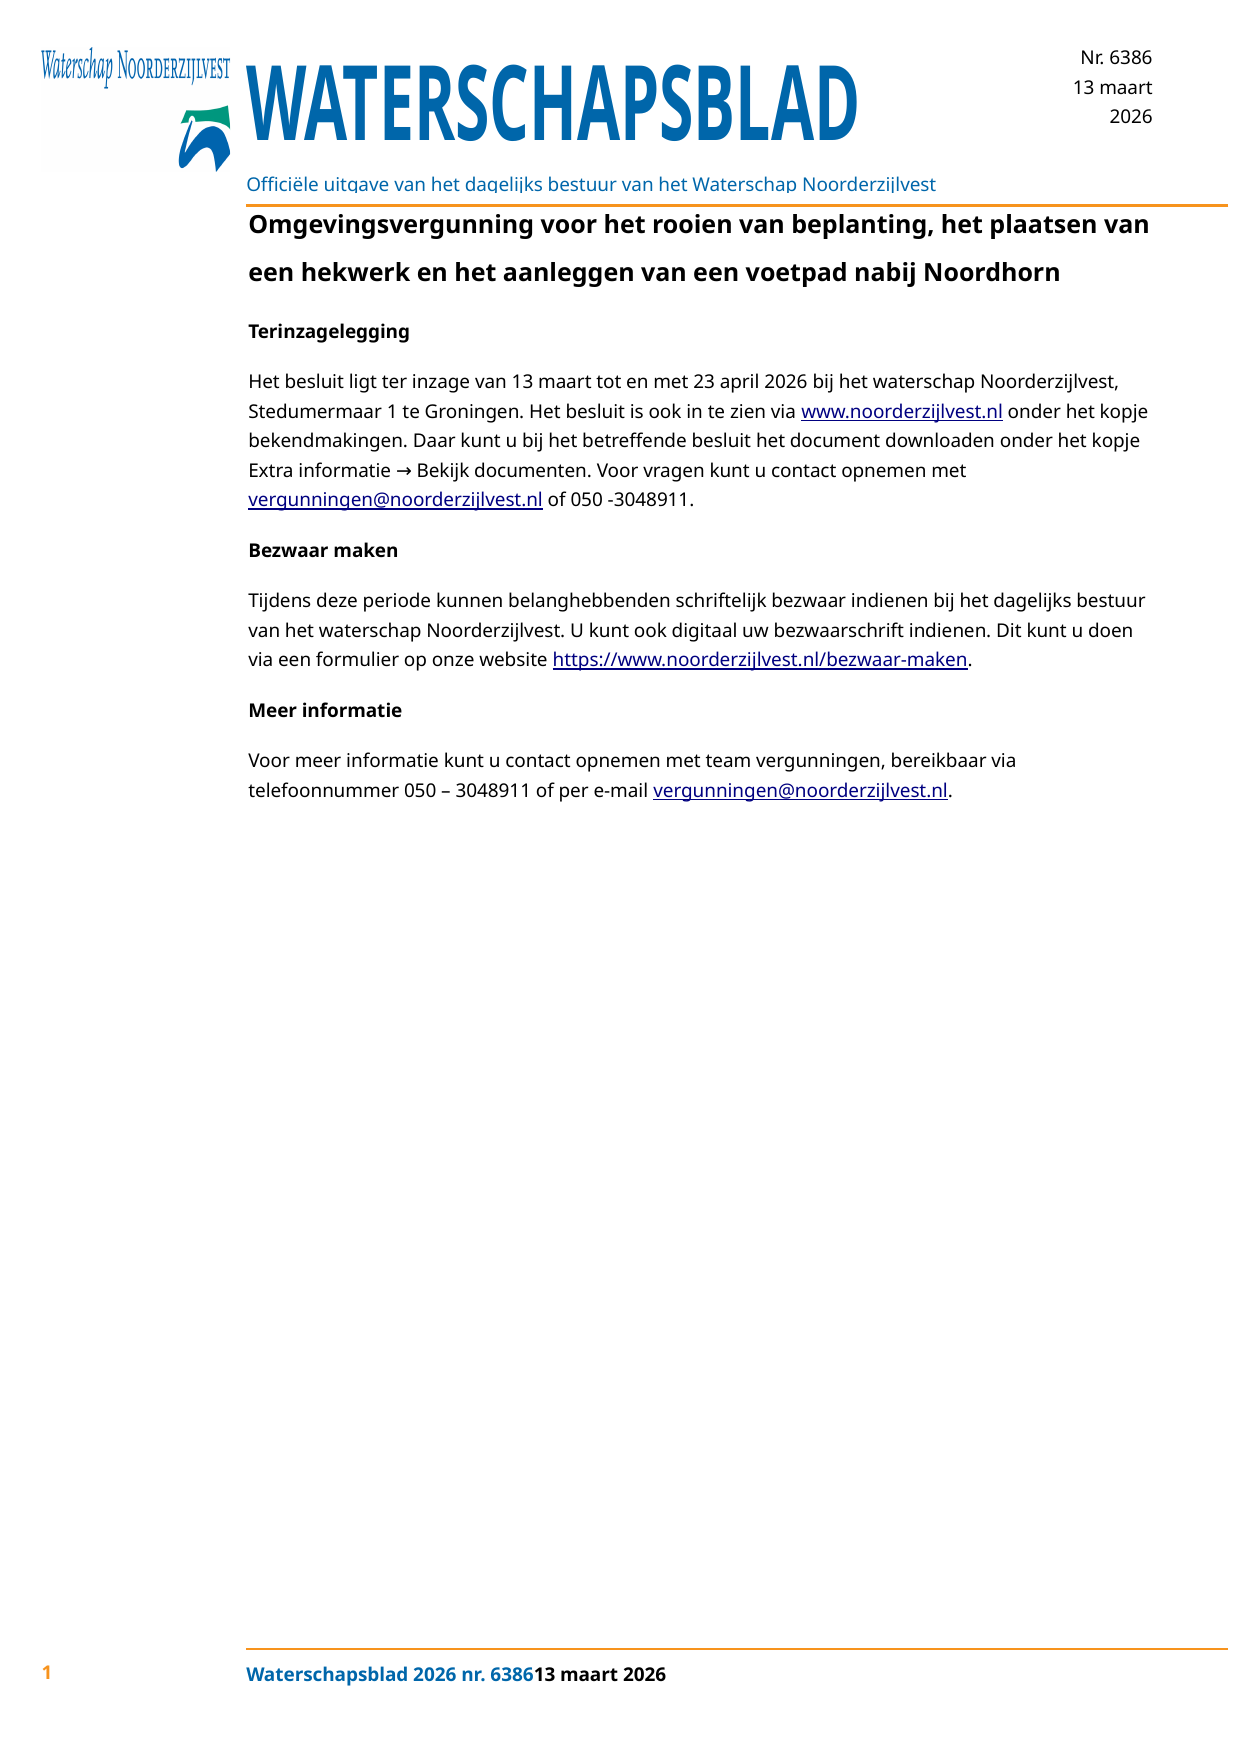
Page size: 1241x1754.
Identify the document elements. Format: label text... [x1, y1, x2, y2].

text Omgevingsvergunning voor het rooien van beplanting, het plaatsen van een hekwerk en het aanleggen van een voetpad nabij Noordhorn [248, 207, 1152, 288]
text Voor meer informatie kunt u contact opnemen met team vergunningen, bereikbaar via telefoonnummer 050 – 3048911 of per e-mail vergunningen@noorderzijlvest.nl. [248, 747, 1152, 803]
text Terinzagelegging [248, 318, 1152, 344]
text Het besluit ligt ter inzage van 13 maart tot en met 23 april 2026 bij het waterschap Noorderzijlvest, Stedumermaar 1 te Groningen. Het besluit is ook in te zien via www.noorderzijlvest.nl onder het kopje bekendmakingen. Daar kunt u bij het betreffende besluit het document downloaden onder het kopje Extra informatie → Bekijk documenten. Voor vragen kunt u contact opnemen met vergunningen@noorderzijlvest.nl of 050 -3048911. [248, 368, 1152, 512]
text Meer informatie [248, 697, 1152, 723]
text Bezwaar maken [248, 537, 1152, 563]
picture [41, 47, 231, 172]
text Tijdens deze periode kunnen belanghebbenden schriftelijk bezwaar indienen bij het dagelijks bestuur van het waterschap Noorderzijlvest. U kunt ook digitaal uw bezwaarschrift indienen. Dit kunt u doen via een formulier op onze website https://www.noorderzijlvest.nl/bezwaar-maken. [248, 587, 1152, 672]
